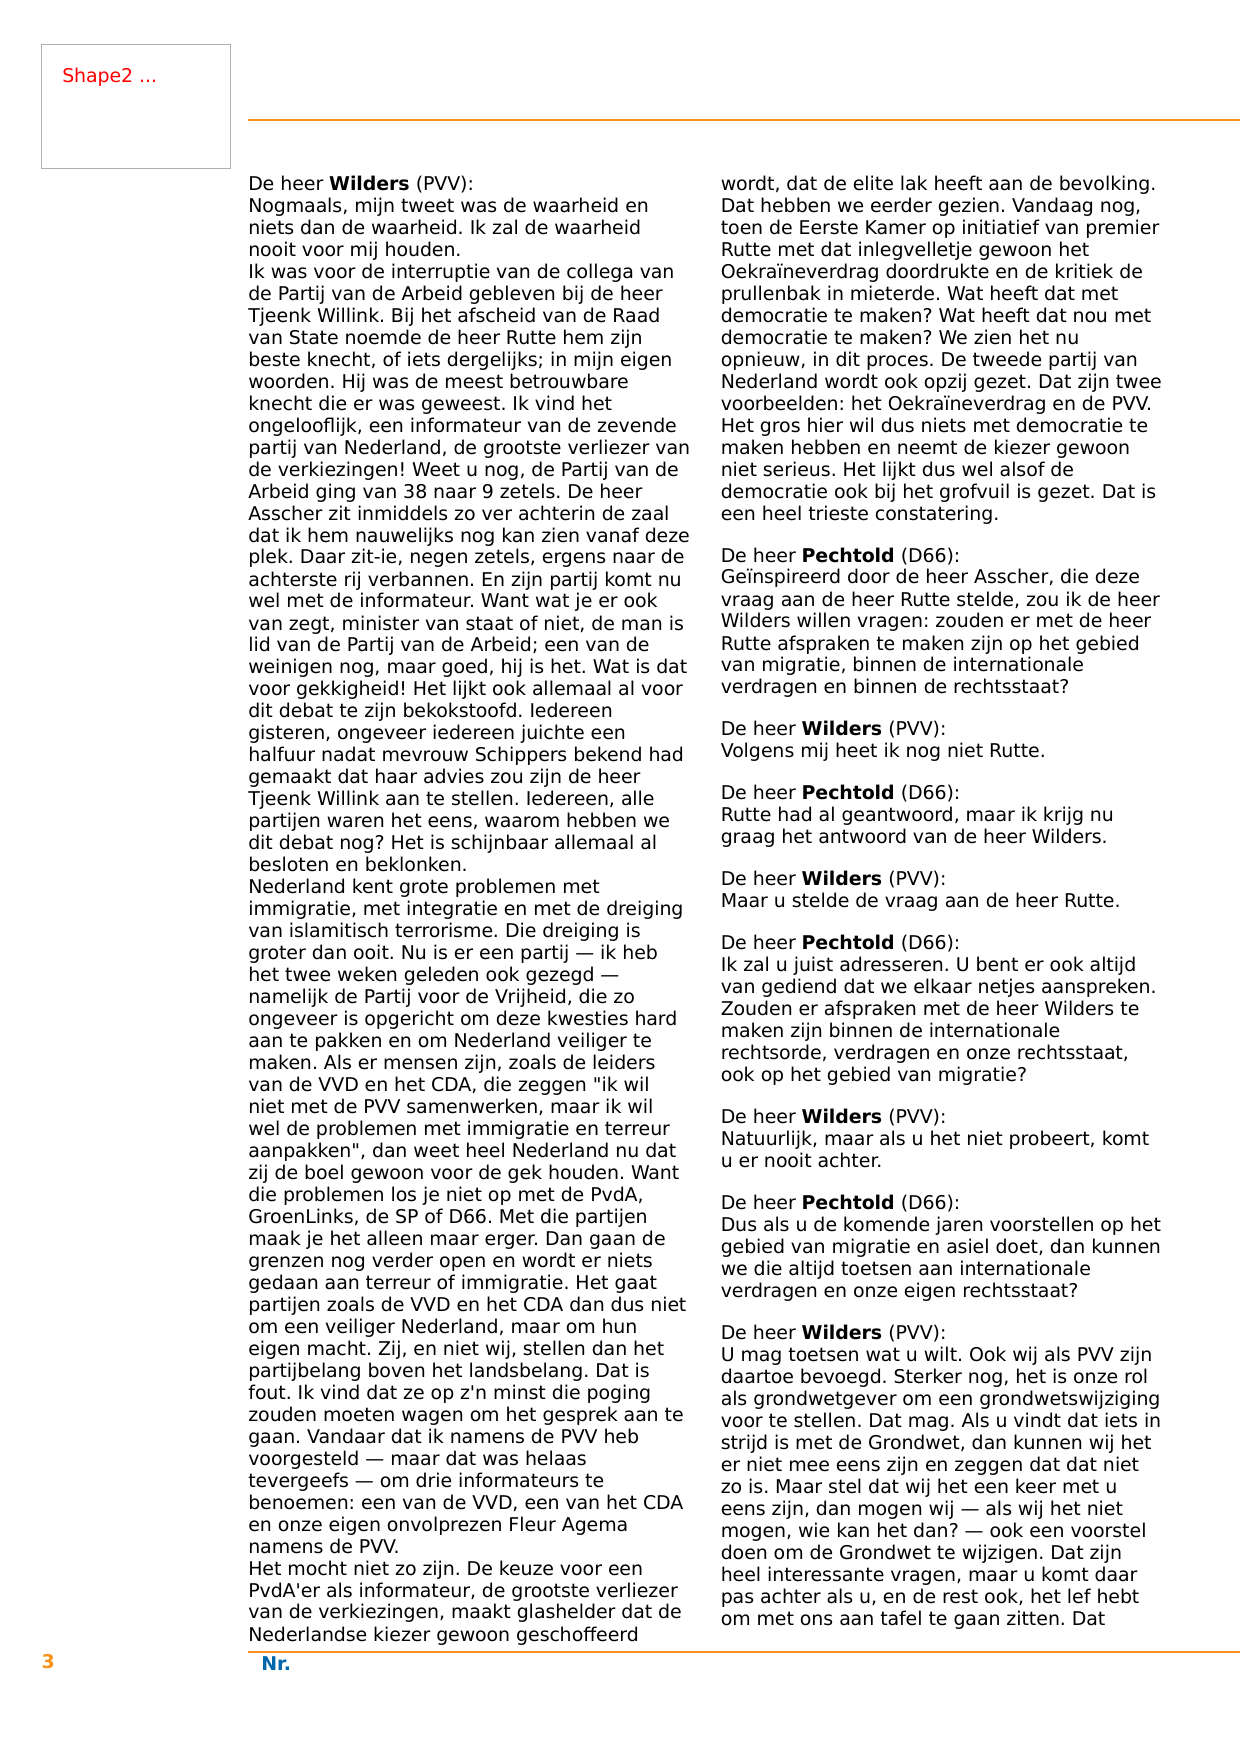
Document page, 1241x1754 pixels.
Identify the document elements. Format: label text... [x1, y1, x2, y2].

text Nederland kent grote problemen met immigratie, met integratie en met de dreiging van islamitisch terrorisme. Die dreiging is groter dan ooit. Nu is er een partij — ik heb het twee weken geleden ook gezegd — namelijk de Partij voor de Vrijheid, die zo ongeveer is opgericht om deze kwesties hard aan te pakken en om Nederland veiliger te maken. Als er mensen zijn, zoals de leiders van de VVD en het CDA, die zeggen "ik wil niet met de PVV samenwerken, maar ik wil wel de problemen met immigratie en terreur aanpakken", dan weet heel Nederland nu dat zij de boel gewoon voor de gek houden. Want die problemen los je niet op met de PvdA, GroenLinks, de SP of D66. Met die partijen maak je het alleen maar erger. Dan gaan de grenzen nog verder open en wordt er niets gedaan aan terreur of immigratie. Het gaat partijen zoals de VVD en het CDA dan dus niet om een veiliger Nederland, maar om hun eigen macht. Zij, en niet wij, stellen dan het partijbelang boven het landsbelang. Dat is fout. Ik vind dat ze op z'n minst die poging zouden moeten wagen om het gesprek aan te gaan. Vandaar dat ik namens de PVV heb voorgesteld — maar dat was helaas tevergeefs — om drie informateurs te benoemen: een van de VVD, een van het CDA en onze eigen onvolprezen Fleur Agema namens de PVV. [248, 876, 691, 1557]
text Ik was voor de interruptie van de collega van de Partij van de Arbeid gebleven bij de heer Tjeenk Willink. Bij het afscheid van de Raad van State noemde de heer Rutte hem zijn beste knecht, of iets dergelijks; in mijn eigen woorden. Hij was de meest betrouwbare knecht die er was geweest. Ik vind het ongelooflijk, een informateur van de zevende partij van Nederland, de grootste verliezer van de verkiezingen! Weet u nog, de Partij van de Arbeid ging van 38 naar 9 zetels. De heer Asscher zit inmiddels zo ver achterin de zaal dat ik hem nauwelijks nog kan zien vanaf deze plek. Daar zit-ie, negen zetels, ergens naar de achterste rij verbannen. En zijn partij komt nu wel met de informateur. Want wat je er ook van zegt, minister van staat of niet, de man is lid van de Partij van de Arbeid; een van de weinigen nog, maar goed, hij is het. Wat is dat voor gekkigheid! Het lijkt ook allemaal al voor dit debat te zijn bekokstoofd. Iedereen gisteren, ongeveer iedereen juichte een halfuur nadat mevrouw Schippers bekend had gemaakt dat haar advies zou zijn de heer Tjeenk Willink aan te stellen. Iedereen, alle partijen waren het eens, waarom hebben we dit debat nog? Het is schijnbaar allemaal al besloten en beklonken. [248, 261, 691, 876]
text U mag toetsen wat u wilt. Ook wij als PVV zijn daartoe bevoegd. Sterker nog, het is onze rol als grondwetgever om een grondwetswijziging voor te stellen. Dat mag. Als u vindt dat iets in strijd is met de Grondwet, dan kunnen wij het er niet mee eens zijn en zeggen dat dat niet zo is. Maar stel dat wij het een keer met u eens zijn, dan mogen wij — als wij het niet mogen, wie kan het dan? — ook een voorstel doen om de Grondwet te wijzigen. Dat zijn heel interessante vragen, maar u komt daar pas achter als u, en de rest ook, het lef hebt om met ons aan tafel te gaan zitten. Dat [721, 1344, 1163, 1629]
text Maar u stelde de vraag aan de heer Rutte. [721, 890, 1163, 912]
text De heer Pechtold (D66): [721, 544, 1163, 566]
text Natuurlijk, maar als u het niet probeert, komt u er nooit achter. [721, 1128, 1163, 1172]
text Het mocht niet zo zijn. De keuze voor een PvdA'er als informateur, de grootste verliezer van de verkiezingen, maakt glashelder dat de Nederlandse kiezer gewoon geschoffeerd [248, 1557, 691, 1645]
text De heer Wilders (PVV): [248, 173, 691, 195]
text De heer Pechtold (D66): [721, 1192, 1163, 1214]
text wordt, dat de elite lak heeft aan de bevolking. Dat hebben we eerder gezien. Vandaag nog, toen de Eerste Kamer op initiatief van premier Rutte met dat inlegvelletje gewoon het Oekraïneverdrag doordrukte en de kritiek de prullenbak in mieterde. Wat heeft dat met democratie te maken? Wat heeft dat nou met democratie te maken? We zien het nu opnieuw, in dit proces. De tweede partij van Nederland wordt ook opzij gezet. Dat zijn twee voorbeelden: het Oekraïneverdrag en de PVV. Het gros hier wil dus niets met democratie te maken hebben en neemt de kiezer gewoon niet serieus. Het lijkt dus wel alsof de democratie ook bij het grofvuil is gezet. Dat is een heel trieste constatering. [721, 173, 1163, 524]
text Nogmaals, mijn tweet was de waarheid en niets dan de waarheid. Ik zal de waarheid nooit voor mij houden. [248, 195, 691, 261]
text De heer Wilders (PVV): [721, 868, 1163, 890]
text Dus als u de komende jaren voorstellen op het gebied van migratie en asiel doet, dan kunnen we die altijd toetsen aan internationale verdragen en onze eigen rechtsstaat? [721, 1214, 1163, 1302]
text De heer Wilders (PVV): [721, 1322, 1163, 1344]
text De heer Pechtold (D66): [721, 932, 1163, 954]
text Ik zal u juist adresseren. U bent er ook altijd van gediend dat we elkaar netjes aanspreken. Zouden er afspraken met de heer Wilders te maken zijn binnen de internationale rechtsorde, verdragen en onze rechtsstaat, ook op het gebied van migratie? [721, 954, 1163, 1086]
text De heer Wilders (PVV): [721, 1106, 1163, 1128]
text Geïnspireerd door de heer Asscher, die deze vraag aan de heer Rutte stelde, zou ik de heer Wilders willen vragen: zouden er met de heer Rutte afspraken te maken zijn op het gebied van migratie, binnen de internationale verdragen en binnen de rechtsstaat? [721, 566, 1163, 698]
text Volgens mij heet ik nog niet Rutte. [721, 740, 1163, 762]
text De heer Wilders (PVV): [721, 718, 1163, 740]
text Rutte had al geantwoord, maar ik krijg nu graag het antwoord van de heer Wilders. [721, 804, 1163, 848]
text De heer Pechtold (D66): [721, 782, 1163, 804]
